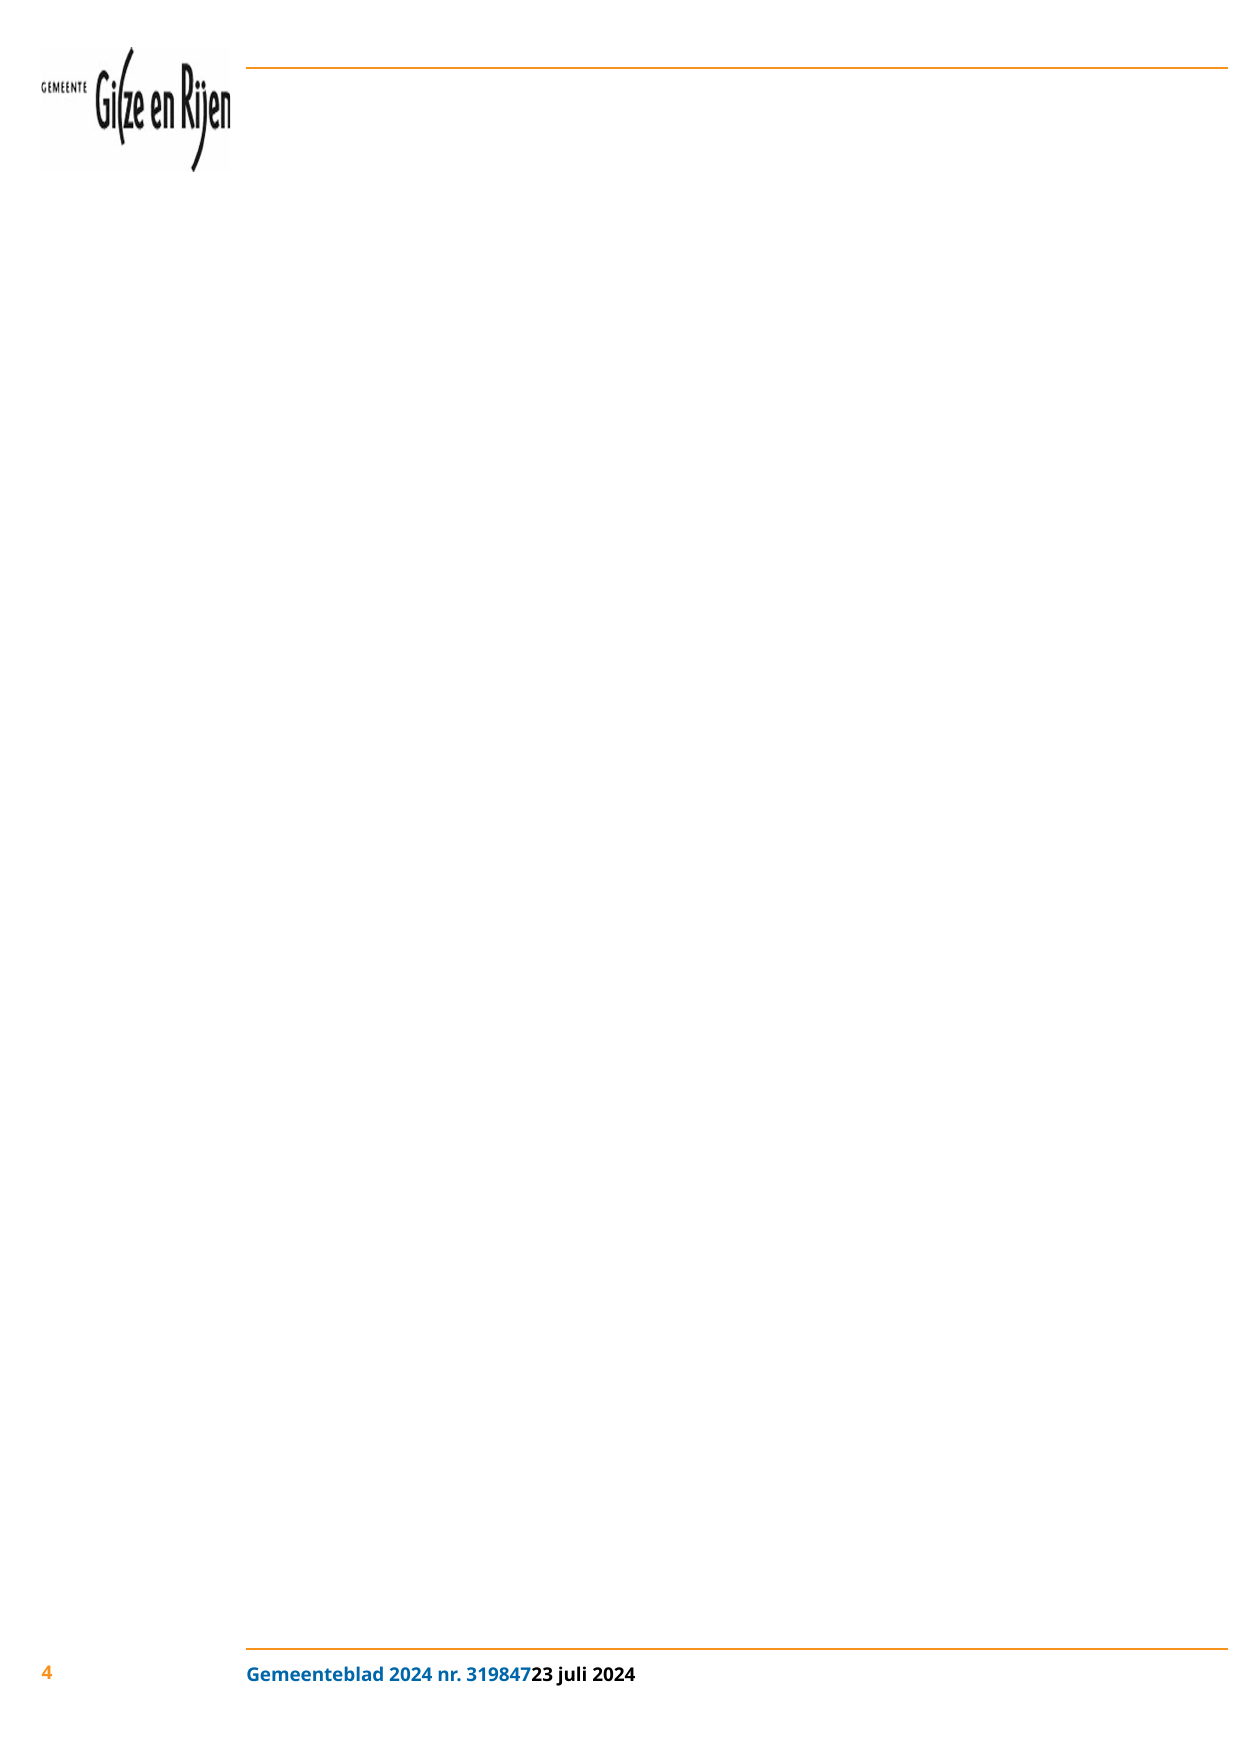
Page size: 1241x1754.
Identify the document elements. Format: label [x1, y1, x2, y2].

picture [41, 47, 231, 172]
